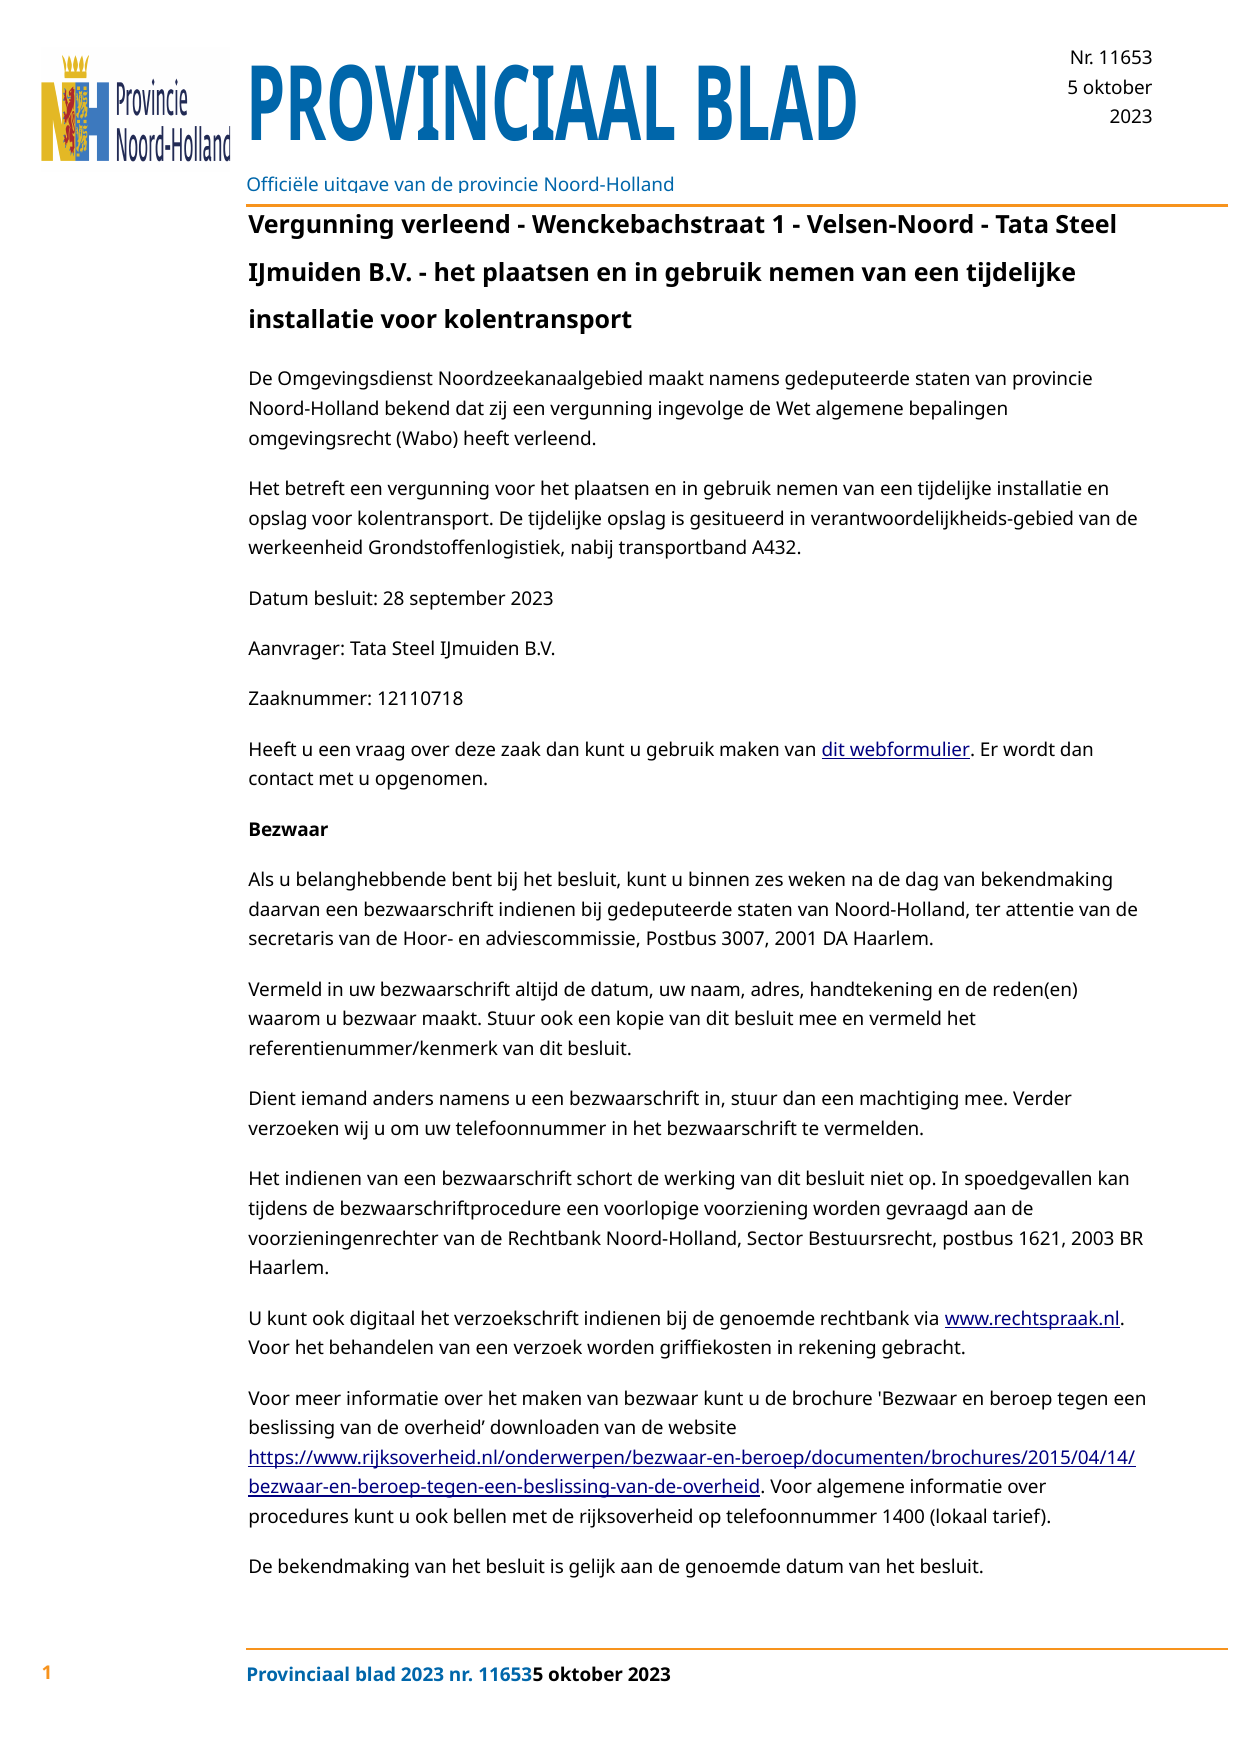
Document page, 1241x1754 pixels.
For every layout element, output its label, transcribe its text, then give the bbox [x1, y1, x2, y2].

text Voor meer informatie over het maken van bezwaar kunt u de brochure 'Bezwaar en beroep tegen een beslissing van de overheid’ downloaden van de website https://www.rijksoverheid.nl/onderwerpen/bezwaar-en-beroep/documenten/brochures/2015/04/14/bezwaar-en-beroep-tegen-een-beslissing-van-de-overheid. Voor algemene informatie over procedures kunt u ook bellen met de rijksoverheid op telefoonnummer 1400 (lokaal tarief). [248, 1385, 1152, 1529]
text Heeft u een vraag over deze zaak dan kunt u gebruik maken van dit webformulier. Er wordt dan contact met u opgenomen. [248, 736, 1152, 791]
text Als u belanghebbende bent bij het besluit, kunt u binnen zes weken na de dag van bekendmaking daarvan een bezwaarschrift indienen bij gedeputeerde staten van Noord-Holland, ter attentie van de secretaris van de Hoor- en adviescommissie, Postbus 3007, 2001 DA Haarlem. [248, 866, 1152, 951]
text Vergunning verleend - Wenckebachstraat 1 - Velsen-Noord - Tata Steel IJmuiden B.V. - het plaatsen en in gebruik nemen van een tijdelijke installatie voor kolentransport [248, 207, 1152, 336]
text Dient iemand anders namens u een bezwaarschrift in, stuur dan een machtiging mee. Verder verzoeken wij u om uw telefoonnummer in het bezwaarschrift te vermelden. [248, 1086, 1152, 1141]
text Bezwaar [248, 816, 1152, 842]
text Het betreft een vergunning voor het plaatsen en in gebruik nemen van een tijdelijke installatie en opslag voor kolentransport. De tijdelijke opslag is gesitueerd in verantwoordelijkheids-gebied van de werkeenheid Grondstoffenlogistiek, nabij transportband A432. [248, 475, 1152, 560]
text Aanvrager: Tata Steel IJmuiden B.V. [248, 635, 1152, 661]
text Vermeld in uw bezwaarschrift altijd de datum, uw naam, adres, handtekening en de reden(en) waarom u bezwaar maakt. Stuur ook een kopie van dit besluit mee en vermeld het referentienummer/kenmerk van dit besluit. [248, 976, 1152, 1061]
text Zaaknummer: 12110718 [248, 686, 1152, 711]
text De bekendmaking van het besluit is gelijk aan de genoemde datum van het besluit. [248, 1553, 1152, 1579]
picture [41, 47, 231, 172]
text U kunt ook digitaal het verzoekschrift indienen bij de genoemde rechtbank via www.rechtspraak.nl. Voor het behandelen van een verzoek worden griffiekosten in rekening gebracht. [248, 1305, 1152, 1360]
text Het indienen van een bezwaarschrift schort de werking van dit besluit niet op. In spoedgevallen kan tijdens de bezwaarschriftprocedure een voorlopige voorziening worden gevraagd aan de voorzieningenrechter van de Rechtbank Noord-Holland, Sector Bestuursrecht, postbus 1621, 2003 BR Haarlem. [248, 1166, 1152, 1280]
text Datum besluit: 28 september 2023 [248, 585, 1152, 610]
text De Omgevingsdienst Noordzeekanaalgebied maakt namens gedeputeerde staten van provincie Noord-Holland bekend dat zij een vergunning ingevolge de Wet algemene bepalingen omgevingsrecht (Wabo) heeft verleend. [248, 366, 1152, 450]
